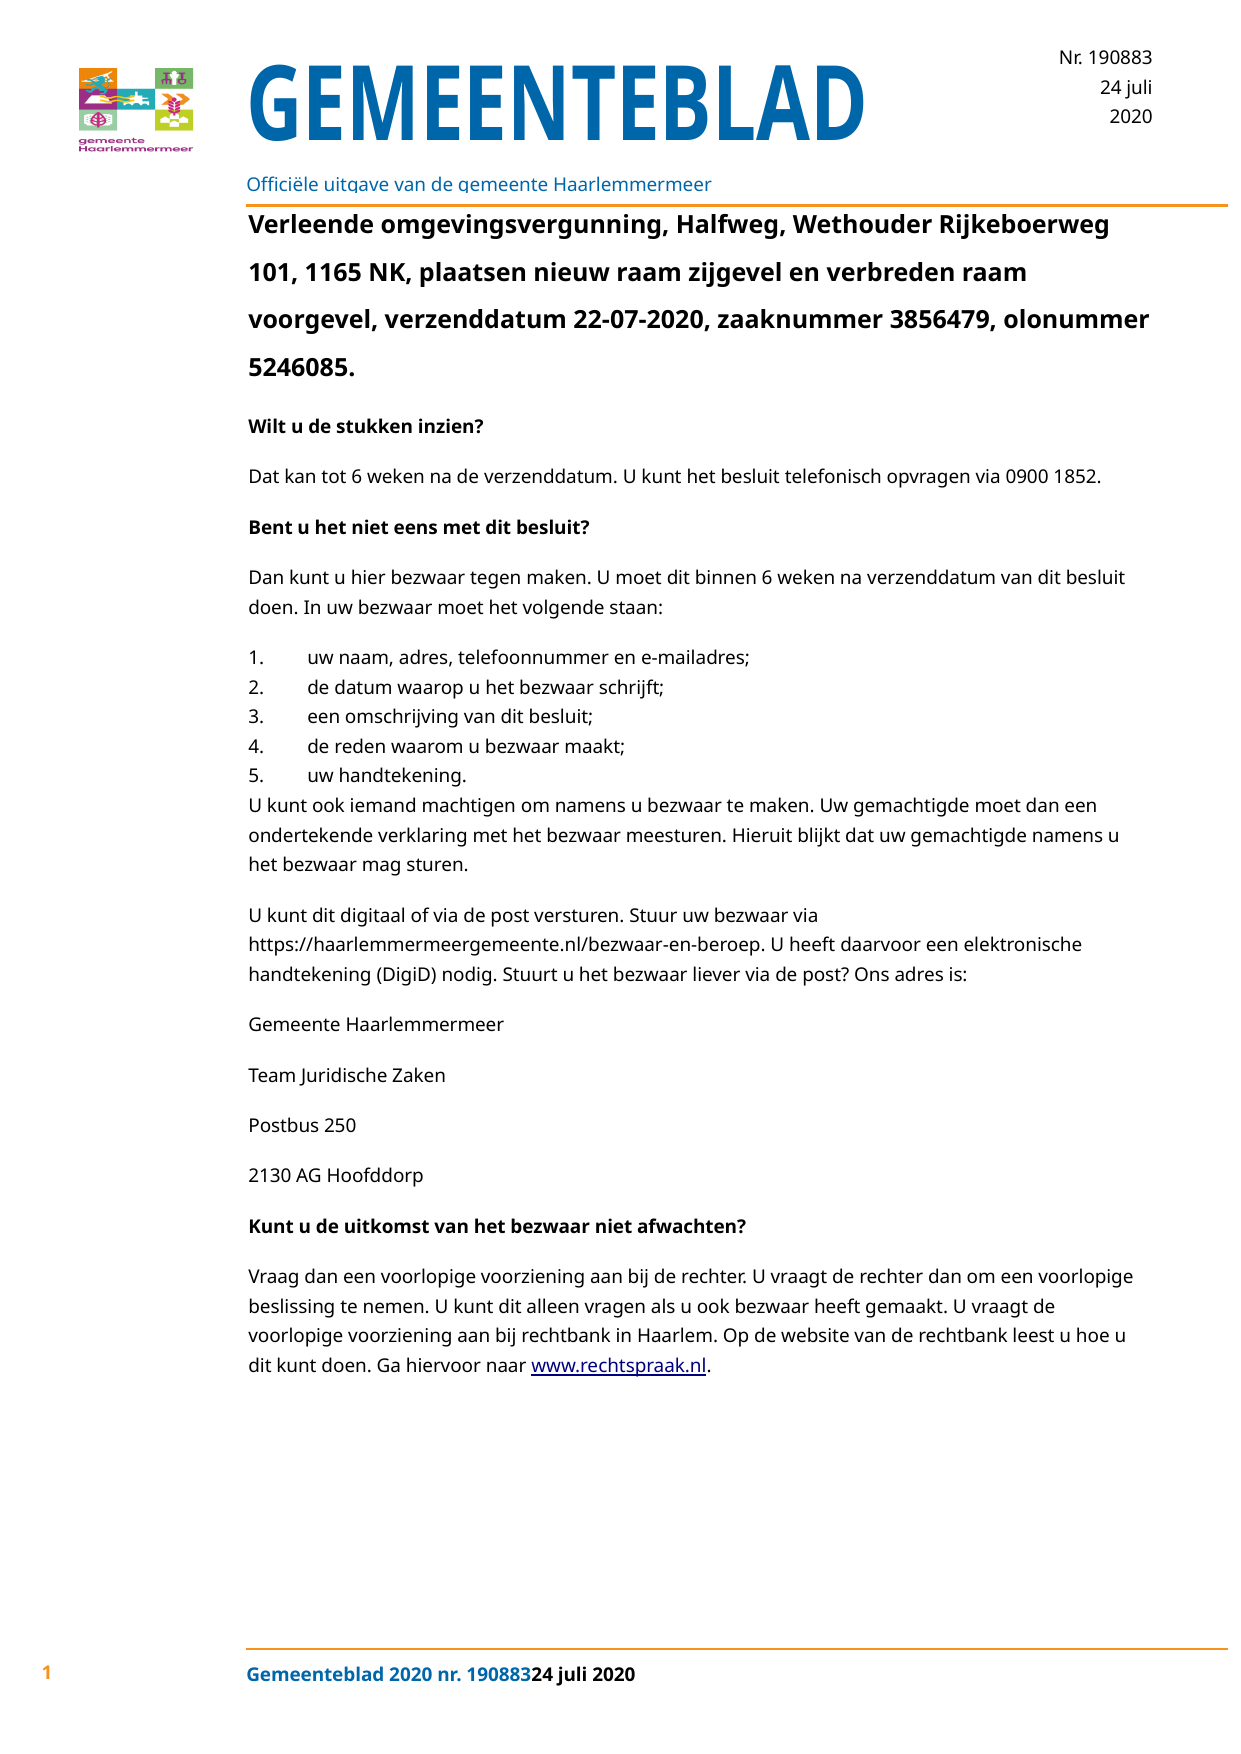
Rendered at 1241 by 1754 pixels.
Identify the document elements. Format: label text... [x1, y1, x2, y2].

text Dan kunt u hier bezwaar tegen maken. U moet dit binnen 6 weken na verzenddatum van dit besluit doen. In uw bezwaar moet het volgende staan: [248, 564, 1152, 620]
text 2130 AG Hoofddorp [248, 1163, 1152, 1188]
text Verleende omgevingsvergunning, Halfweg, Wethouder Rijkeboerweg 101, 1165 NK, plaatsen nieuw raam zijgevel en verbreden raam voorgevel, verzenddatum 22-07-2020, zaaknummer 3856479, olonummer 5246085. [248, 207, 1152, 384]
text Bent u het niet eens met dit besluit? [248, 514, 1152, 540]
list uw handtekening. [248, 763, 1152, 788]
text Kunt u de uitkomst van het bezwaar niet afwachten? [248, 1213, 1152, 1239]
text Dat kan tot 6 weken na de verzenddatum. U kunt het besluit telefonisch opvragen via 0900 1852. [248, 463, 1152, 489]
text Gemeente Haarlemmermeer [248, 1011, 1152, 1037]
list de reden waarom u bezwaar maakt; [248, 733, 1152, 759]
list uw naam, adres, telefoonnummer en e-mailadres; [248, 644, 1152, 670]
text Wilt u de stukken inzien? [248, 413, 1152, 439]
text Team Juridische Zaken [248, 1062, 1152, 1088]
list een omschrijving van dit besluit; [248, 703, 1152, 729]
list de datum waarop u het bezwaar schrijft; [248, 674, 1152, 700]
text U kunt ook iemand machtigen om namens u bezwaar te maken. Uw gemachtigde moet dan een ondertekende verklaring met het bezwaar meesturen. Hieruit blijkt dat uw gemachtigde namens u het bezwaar mag sturen. [248, 792, 1152, 877]
text U kunt dit digitaal of via de post versturen. Stuur uw bezwaar via https://haarlemmermeergemeente.nl/bezwaar-en-beroep. U heeft daarvoor een elektronische handtekening (DigiD) nodig. Stuurt u het bezwaar liever via de post? Ons adres is: [248, 902, 1152, 987]
picture [41, 47, 231, 172]
text Postbus 250 [248, 1112, 1152, 1138]
text Vraag dan een voorlopige voorziening aan bij de rechter. U vraagt de rechter dan om een voorlopige beslissing te nemen. U kunt dit alleen vragen als u ook bezwaar heeft gemaakt. U vraagt de voorlopige voorziening aan bij rechtbank in Haarlem. Op de website van de rechtbank leest u hoe u dit kunt doen. Ga hiervoor naar www.rechtspraak.nl. [248, 1263, 1152, 1378]
